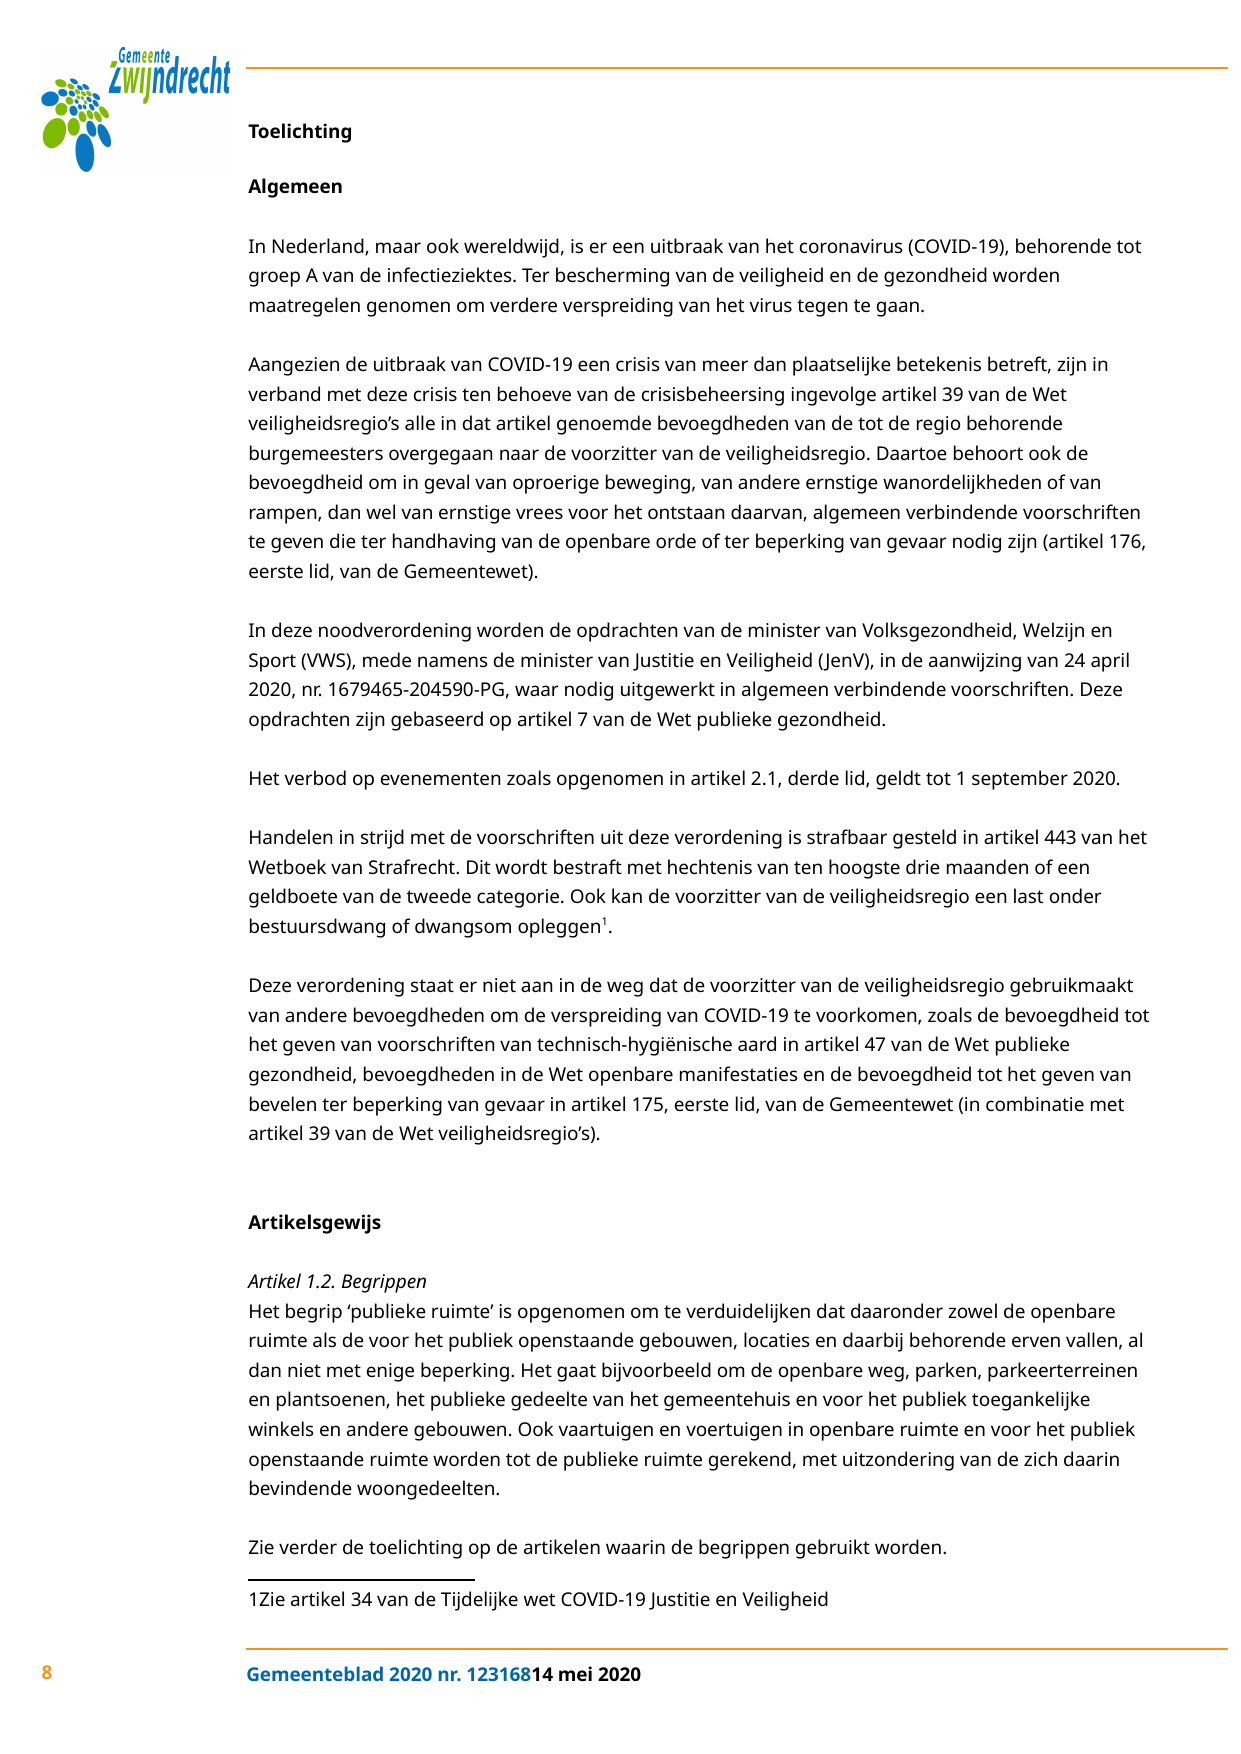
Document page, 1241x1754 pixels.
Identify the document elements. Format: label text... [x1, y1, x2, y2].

picture [41, 47, 231, 172]
text Zie artikel 34 van de Tijdelijke wet COVID-19 Justitie en Veiligheid [248, 1586, 1152, 1612]
text Artikelsgewijs [248, 1209, 1152, 1235]
text Artikel 1.2. Begrippen [248, 1268, 1152, 1294]
text Aangezien de uitbraak van COVID-19 een crisis van meer dan plaatselijke betekenis betreft, zijn in verband met deze crisis ten behoeve van de crisisbeheersing ingevolge artikel 39 van de Wet veiligheidsregio’s alle in dat artikel genoemde bevoegdheden van de tot de regio behorende burgemeesters overgegaan naar de voorzitter van de veiligheidsregio. Daartoe behoort ook de bevoegdheid om in geval van oproerige beweging, van andere ernstige wanordelijkheden of van rampen, dan wel van ernstige vrees voor het ontstaan daarvan, algemeen verbindende voorschriften te geven die ter handhaving van de openbare orde of ter beperking van gevaar nodig zijn (artikel 176, eerste lid, van de Gemeentewet). [248, 351, 1152, 584]
text Handelen in strijd met de voorschriften uit deze verordening is strafbaar gesteld in artikel 443 van het Wetboek van Strafrecht. Dit wordt bestraft met hechtenis van ten hoogste drie maanden of een geldboete van de tweede categorie. Ook kan de voorzitter van de veiligheidsregio een last onder bestuursdwang of dwangsom opleggen. [248, 824, 1152, 939]
text In Nederland, maar ook wereldwijd, is er een uitbraak van het coronavirus (COVID-19), behorende tot groep A van de infectieziektes. Ter bescherming van de veiligheid en de gezondheid worden maatregelen genomen om verdere verspreiding van het virus tegen te gaan. [248, 233, 1152, 318]
text Zie verder de toelichting op de artikelen waarin de begrippen gebruikt worden. [248, 1534, 1152, 1560]
text Toelichting [248, 116, 1152, 144]
text In deze noodverordening worden de opdrachten van de minister van Volksgezondheid, Welzijn en Sport (VWS), mede namens de minister van Justitie en Veiligheid (JenV), in de aanwijzing van 24 april 2020, nr. 1679465-204590-PG, waar nodig uitgewerkt in algemeen verbindende voorschriften. Deze opdrachten zijn gebaseerd op artikel 7 van de Wet publieke gezondheid. [248, 617, 1152, 732]
text Het begrip ‘publieke ruimte’ is opgenomen om te verduidelijken dat daaronder zowel de openbare ruimte als de voor het publiek openstaande gebouwen, locaties en daarbij behorende erven vallen, al dan niet met enige beperking. Het gaat bijvoorbeeld om de openbare weg, parken, parkeerterreinen en plantsoenen, het publieke gedeelte van het gemeentehuis en voor het publiek toegankelijke winkels en andere gebouwen. Ook vaartuigen en voertuigen in openbare ruimte en voor het publiek openstaande ruimte worden tot de publieke ruimte gerekend, met uitzondering van de zich daarin bevindende woongedeelten. [248, 1298, 1152, 1501]
text Het verbod op evenementen zoals opgenomen in artikel 2.1, derde lid, geldt tot 1 september 2020. [248, 765, 1152, 791]
text Deze verordening staat er niet aan in de weg dat de voorzitter van de veiligheidsregio gebruikmaakt van andere bevoegdheden om de verspreiding van COVID-19 te voorkomen, zoals de bevoegdheid tot het geven van voorschriften van technisch-hygiënische aard in artikel 47 van de Wet publieke gezondheid, bevoegdheden in de Wet openbare manifestaties en de bevoegdheid tot het geven van bevelen ter beperking van gevaar in artikel 175, eerste lid, van de Gemeentewet (in combinatie met artikel 39 van de Wet veiligheidsregio’s). [248, 972, 1152, 1146]
text Algemeen [248, 174, 1152, 199]
